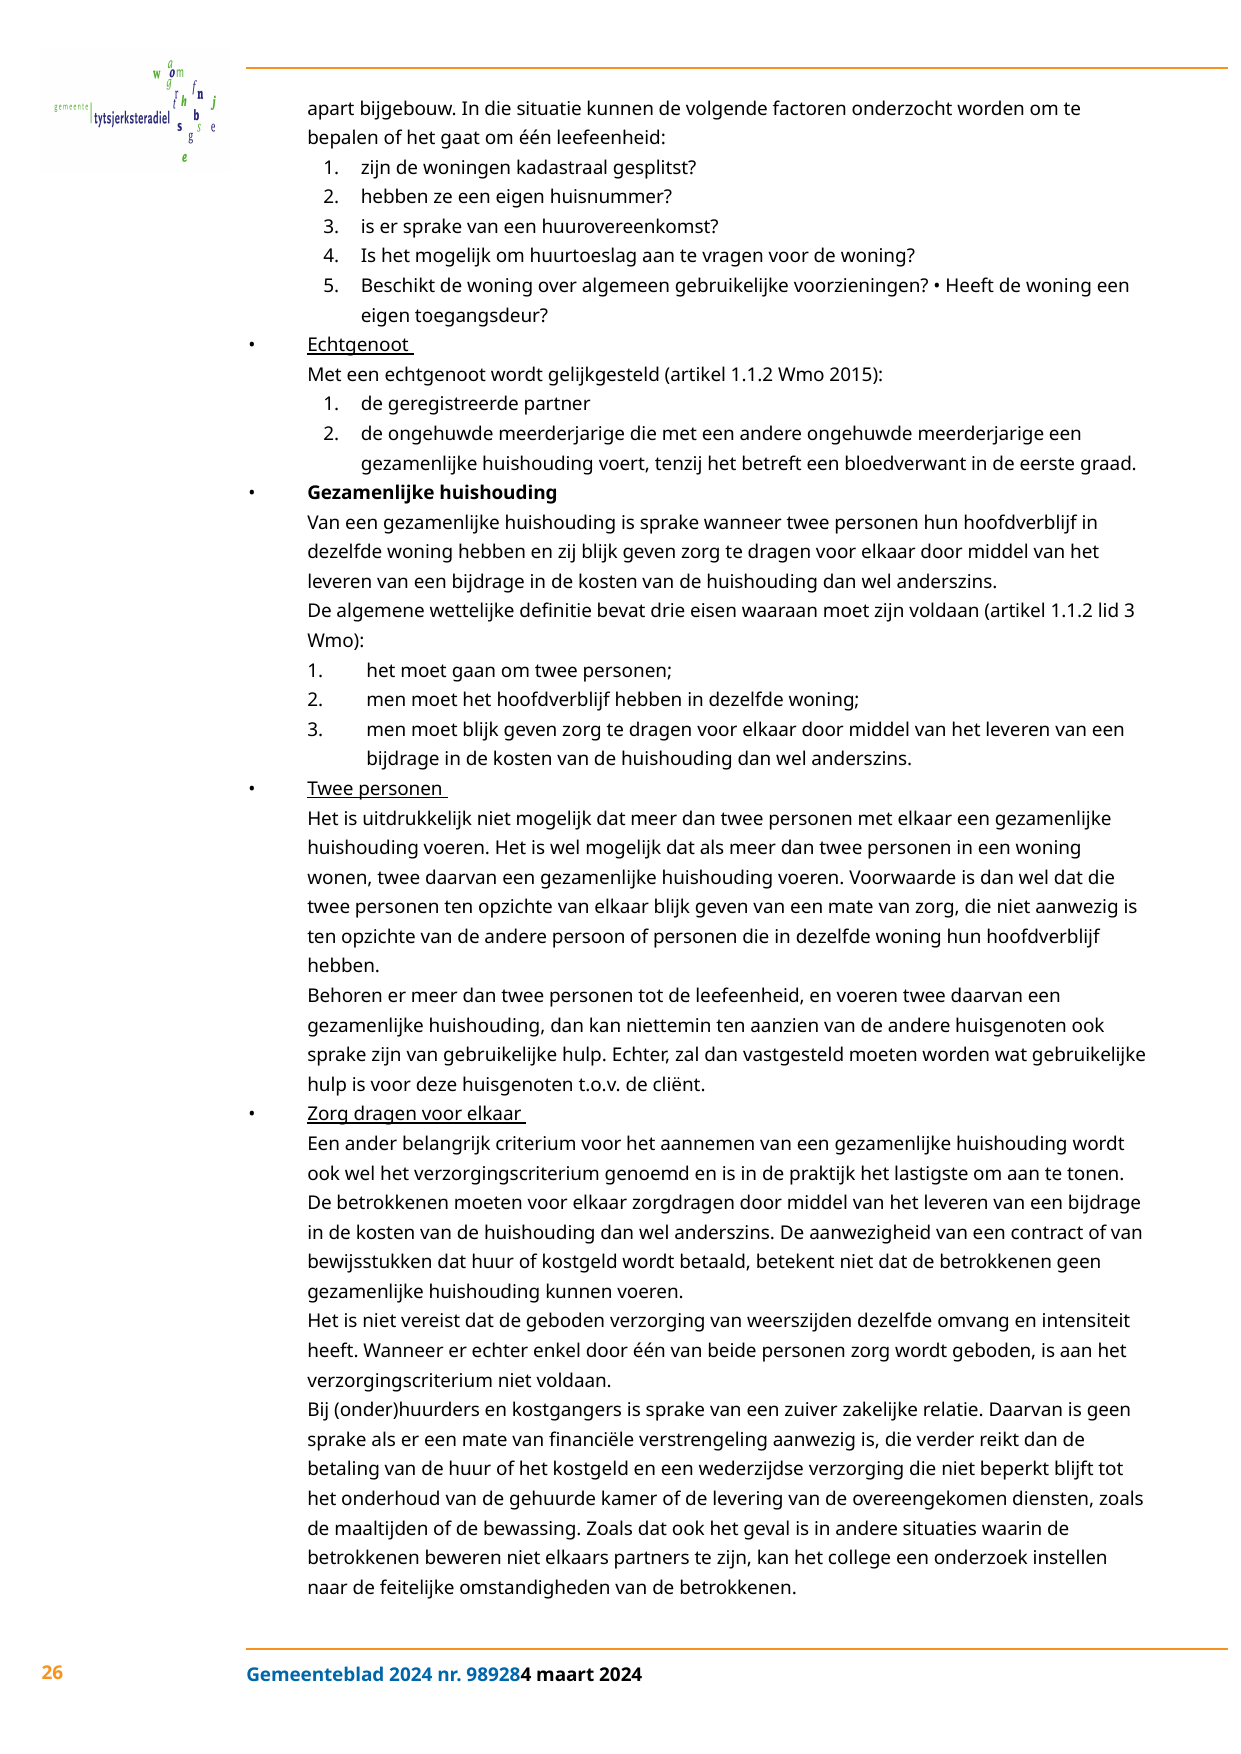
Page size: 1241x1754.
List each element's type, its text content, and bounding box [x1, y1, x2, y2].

list zijn de woningen kadastraal gesplitst? [323, 154, 1152, 180]
list Van een gezamenlijke huishouding is sprake wanneer twee personen hun hoofdverblijf in dezelfde woning hebben en zij blijk geven zorg te dragen voor elkaar door middel van het leveren van een bijdrage in de kosten van de huishouding dan wel anderszins. [248, 509, 1152, 594]
list men moet blijk geven zorg te dragen voor elkaar door middel van het leveren van een bijdrage in de kosten van de huishouding dan wel anderszins. [307, 716, 1152, 771]
list Bij (onder)huurders en kostgangers is sprake van een zuiver zakelijke relatie. Daarvan is geen sprake als er een mate van financiële verstrengeling aanwezig is, die verder reikt dan de betaling van de huur of het kostgeld en een wederzijdse verzorging die niet beperkt blijft tot het onderhoud van de gehuurde kamer of de levering van de overeengekomen diensten, zoals de maaltijden of de bewassing. Zoals dat ook het geval is in andere situaties waarin de betrokkenen beweren niet elkaars partners te zijn, kan het college een onderzoek instellen naar de feitelijke omstandigheden van de betrokkenen. [248, 1396, 1152, 1600]
list Het is niet vereist dat de geboden verzorging van weerszijden dezelfde omvang en intensiteit heeft. Wanneer er echter enkel door één van beide personen zorg wordt geboden, is aan het verzorgingscriterium niet voldaan. [248, 1308, 1152, 1393]
list Een ander belangrijk criterium voor het aannemen van een gezamenlijke huishouding wordt ook wel het verzorgingscriterium genoemd en is in de praktijk het lastigste om aan te tonen. De betrokkenen moeten voor elkaar zorgdragen door middel van het leveren van een bijdrage in de kosten van de huishouding dan wel anderszins. De aanwezigheid van een contract of van bewijsstukken dat huur of kostgeld wordt betaald, betekent niet dat de betrokkenen geen gezamenlijke huishouding kunnen voeren. [248, 1130, 1152, 1304]
list is er sprake van een huurovereenkomst? [323, 213, 1152, 239]
list de geregistreerde partner [323, 391, 1152, 416]
list de ongehuwde meerderjarige die met een andere ongehuwde meerderjarige een gezamenlijke huishouding voert, tenzij het betreft een bloedverwant in de eerste graad. [323, 420, 1152, 476]
list Behoren er meer dan twee personen tot de leefeenheid, en voeren twee daarvan een gezamenlijke huishouding, dan kan niettemin ten aanzien van de andere huisgenoten ook sprake zijn van gebruikelijke hulp. Echter, zal dan vastgesteld moeten worden wat gebruikelijke hulp is voor deze huisgenoten t.o.v. de cliënt. [248, 982, 1152, 1097]
list Echtgenoot [248, 331, 1152, 357]
list Twee personen [248, 775, 1152, 801]
list Beschikt de woning over algemeen gebruikelijke voorzieningen? • Heeft de woning een eigen toegangsdeur? [323, 272, 1152, 328]
list Het is uitdrukkelijk niet mogelijk dat meer dan twee personen met elkaar een gezamenlijke huishouding voeren. Het is wel mogelijk dat als meer dan twee personen in een woning wonen, twee daarvan een gezamenlijke huishouding voeren. Voorwaarde is dan wel dat die twee personen ten opzichte van elkaar blijk geven van een mate van zorg, die niet aanwezig is ten opzichte van de andere persoon of personen die in dezelfde woning hun hoofdverblijf hebben. [248, 805, 1152, 978]
picture [41, 47, 231, 172]
list Met een echtgenoot wordt gelijkgesteld (artikel 1.1.2 Wmo 2015): [248, 361, 1152, 387]
list het moet gaan om twee personen; [307, 657, 1152, 683]
list Is het mogelijk om huurtoeslag aan te vragen voor de woning? [323, 243, 1152, 268]
list hebben ze een eigen huisnummer? [323, 183, 1152, 209]
list De algemene wettelijke definitie bevat drie eisen waaraan moet zijn voldaan (artikel 1.1.2 lid 3 Wmo): [248, 598, 1152, 653]
list apart bijgebouw. In die situatie kunnen de volgende factoren onderzocht worden om te bepalen of het gaat om één leefeenheid: [248, 95, 1152, 150]
list men moet het hoofdverblijf hebben in dezelfde woning; [307, 686, 1152, 712]
list Zorg dragen voor elkaar [248, 1101, 1152, 1126]
list Gezamenlijke huishouding [248, 479, 1152, 505]
